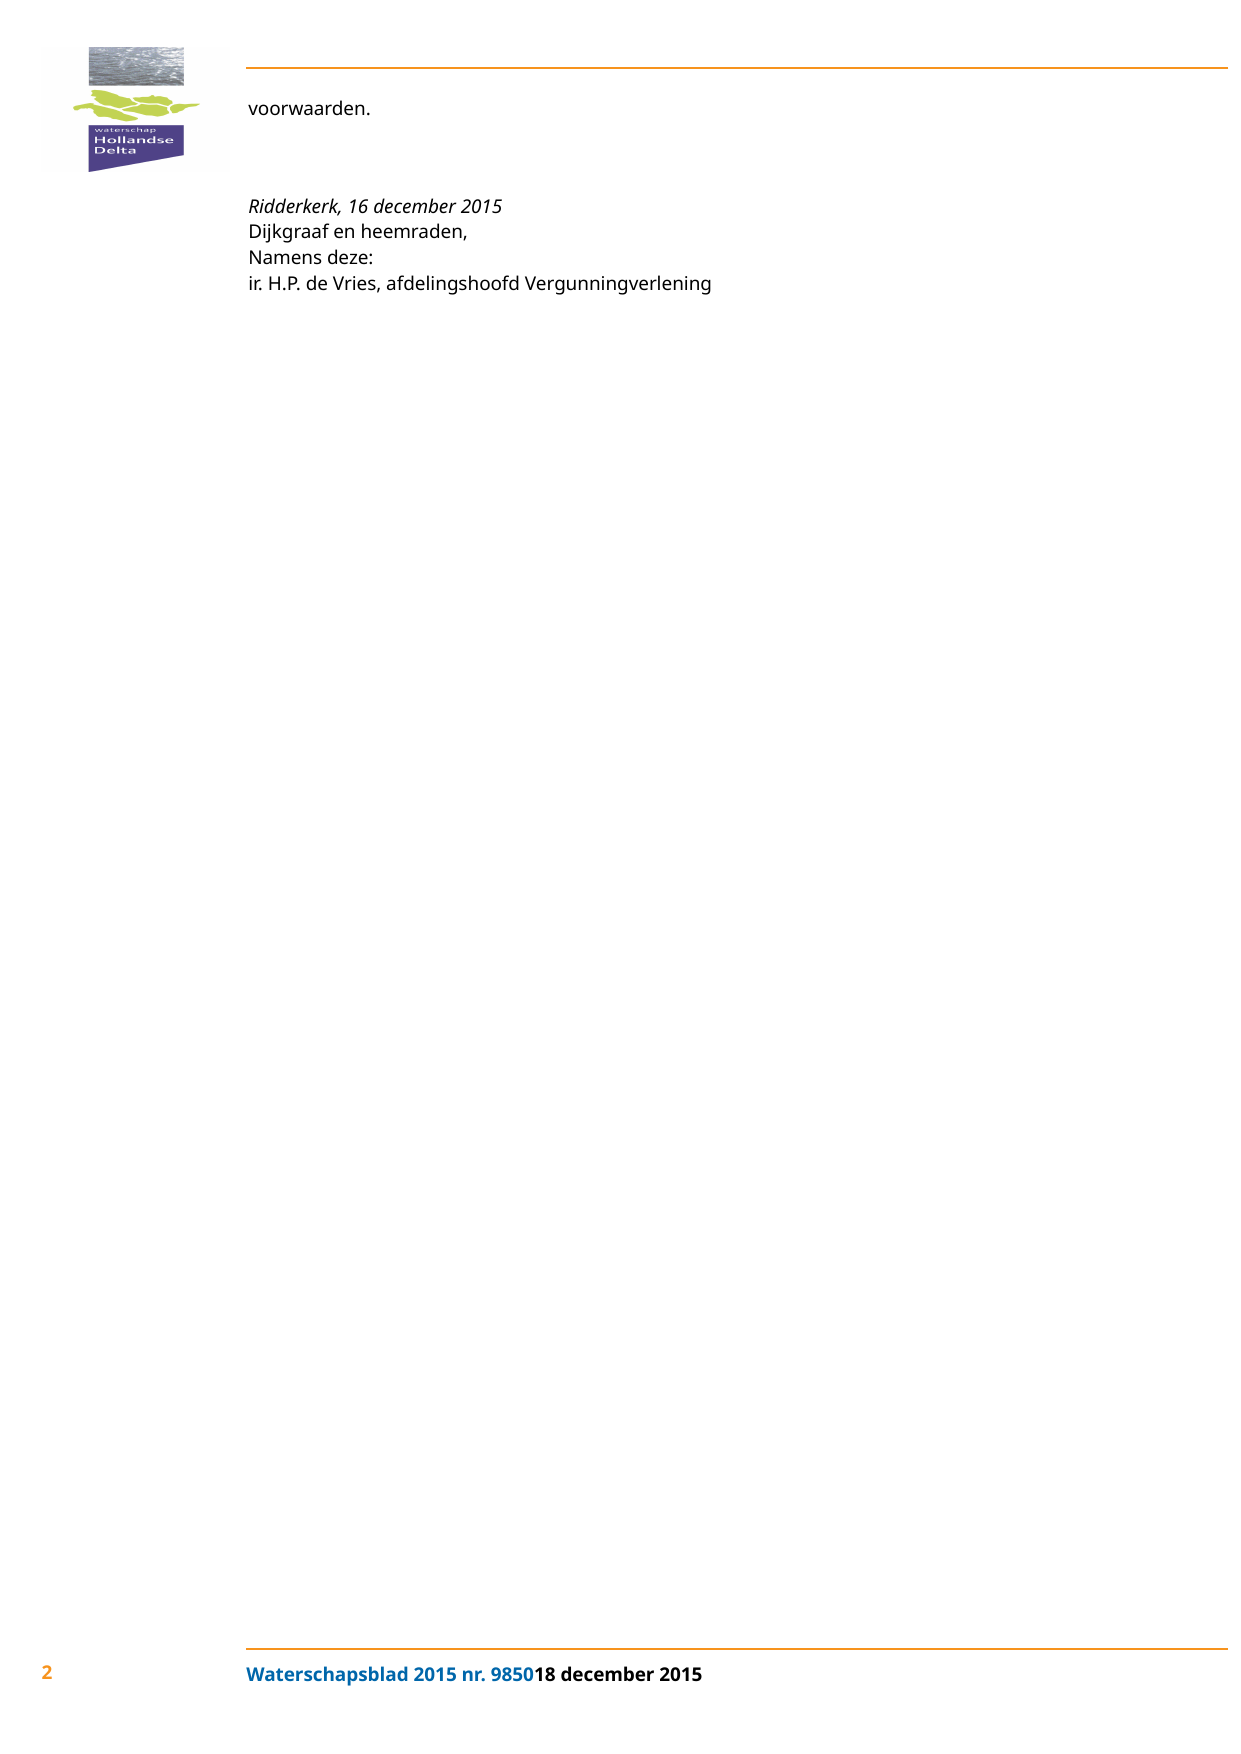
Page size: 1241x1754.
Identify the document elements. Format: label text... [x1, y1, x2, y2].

text Namens deze: [248, 244, 1152, 270]
text Dijkgraaf en heemraden, [248, 219, 1152, 244]
text voorwaarden. [248, 95, 1152, 121]
text Ridderkerk, 16 december 2015 [248, 193, 1152, 219]
text ir. H.P. de Vries, afdelingshoofd Vergunningverlening [248, 270, 1152, 296]
picture [41, 47, 231, 172]
